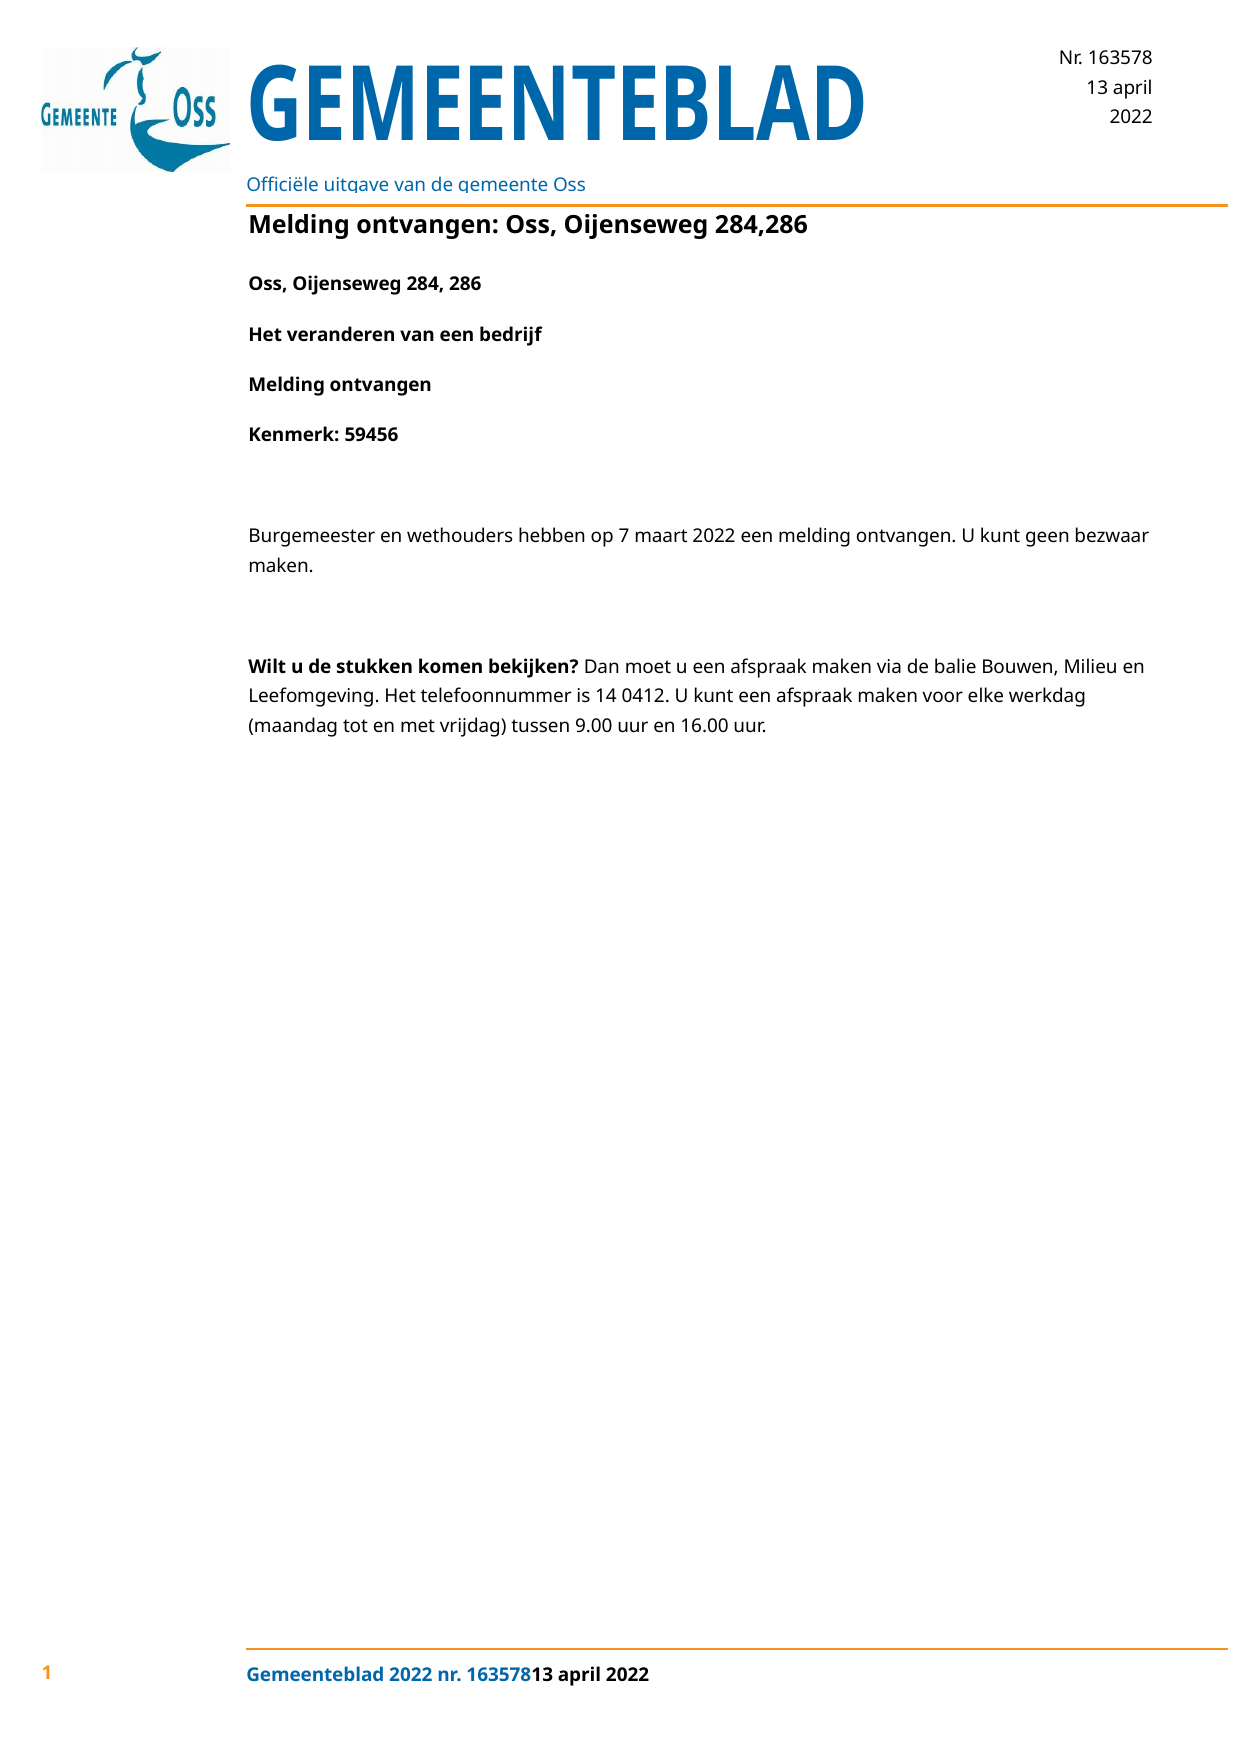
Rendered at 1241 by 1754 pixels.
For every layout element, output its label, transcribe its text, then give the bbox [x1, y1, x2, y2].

text Melding ontvangen [248, 371, 1152, 397]
text Burgemeester en wethouders hebben op 7 maart 2022 een melding ontvangen. U kunt geen bezwaar maken. [248, 522, 1152, 578]
text Oss, Oijenseweg 284, 286 [248, 270, 1152, 296]
text Kenmerk: 59456 [248, 422, 1152, 447]
text Het veranderen van een bedrijf [248, 321, 1152, 346]
text Melding ontvangen: Oss, Oijenseweg 284,286 [248, 207, 1152, 241]
text Wilt u de stukken komen bekijken? Dan moet u een afspraak maken via de balie Bouwen, Milieu en Leefomgeving. Het telefoonnummer is 14 0412. U kunt een afspraak maken voor elke werkdag (maandag tot en met vrijdag) tussen 9.00 uur en 16.00 uur. [248, 653, 1152, 738]
picture [41, 47, 231, 172]
